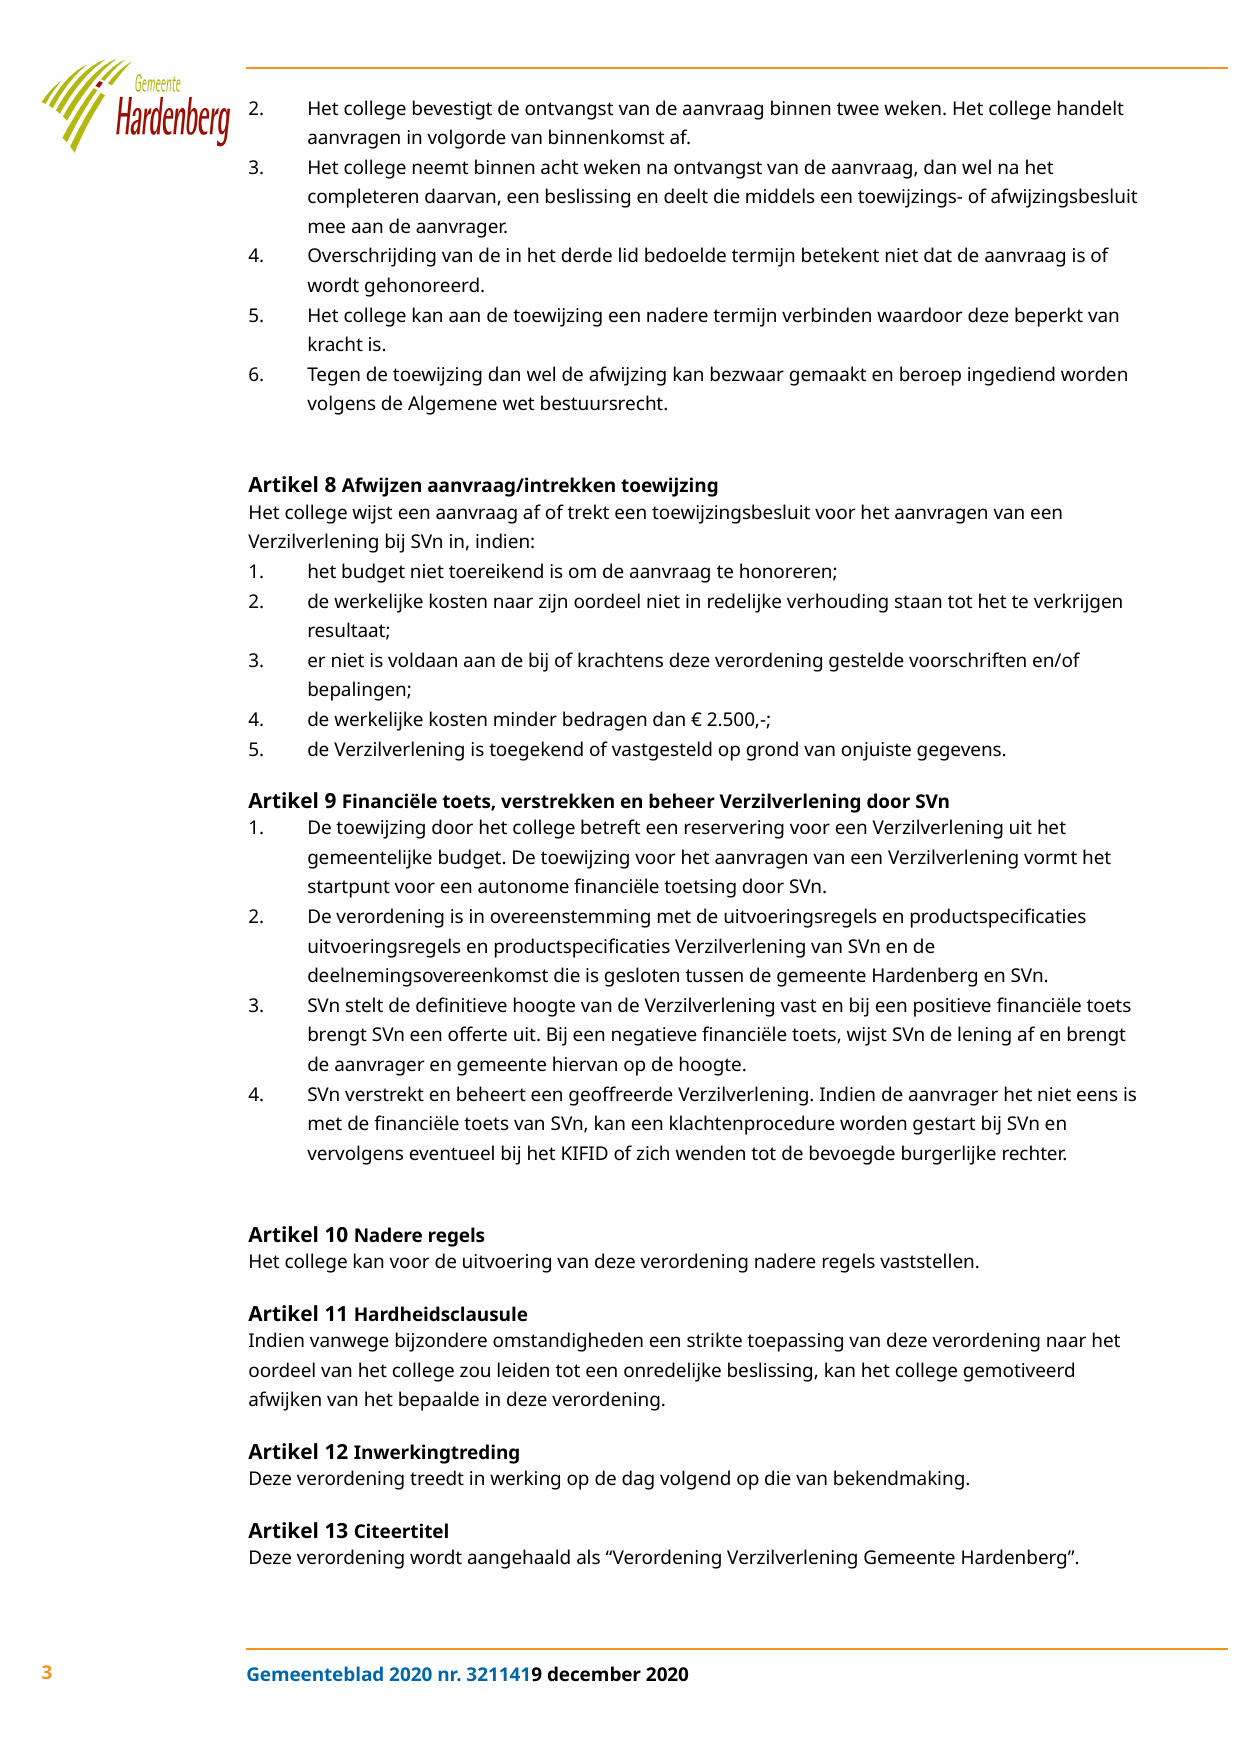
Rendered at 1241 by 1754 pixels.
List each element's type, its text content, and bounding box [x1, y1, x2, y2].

list Overschrijding van de in het derde lid bedoelde termijn betekent niet dat de aanvraag is of wordt gehonoreerd. [248, 243, 1152, 298]
text Artikel 8 Afwijzen aanvraag/intrekken toewijzing [248, 471, 1152, 499]
list Tegen de toewijzing dan wel de afwijzing kan bezwaar gemaakt en beroep ingediend worden volgens de Algemene wet bestuursrecht. [248, 361, 1152, 416]
text Artikel 10 Nadere regels [248, 1220, 1152, 1248]
list de werkelijke kosten minder bedragen dan € 2.500,-; [248, 706, 1152, 732]
list Het college neemt binnen acht weken na ontvangst van de aanvraag, dan wel na het completeren daarvan, een beslissing en deelt die middels een toewijzings- of afwijzingsbesluit mee aan de aanvrager. [248, 154, 1152, 239]
list de werkelijke kosten naar zijn oordeel niet in redelijke verhouding staan tot het te verkrijgen resultaat; [248, 588, 1152, 643]
text Artikel 11 Hardheidsclausule [248, 1299, 1152, 1327]
text Het college wijst een aanvraag af of trekt een toewijzingsbesluit voor het aanvragen van een Verzilverlening bij SVn in, indien: [248, 499, 1152, 554]
picture [41, 47, 231, 172]
list er niet is voldaan aan de bij of krachtens deze verordening gestelde voorschriften en/of bepalingen; [248, 647, 1152, 702]
text Deze verordening treedt in werking op de dag volgend op die van bekendmaking. [248, 1465, 1152, 1491]
text Deze verordening wordt aangehaald als “Verordening Verzilverlening Gemeente Hardenberg”. [248, 1544, 1152, 1570]
list De toewijzing door het college betreft een reservering voor een Verzilverlening uit het gemeentelijke budget. De toewijzing voor het aanvragen van een Verzilverlening vormt het startpunt voor een autonome financiële toetsing door SVn. [248, 814, 1152, 899]
list SVn verstrekt en beheert een geoffreerde Verzilverlening. Indien de aanvrager het niet eens is met de financiële toets van SVn, kan een klachtenprocedure worden gestart bij SVn en vervolgens eventueel bij het KIFID of zich wenden tot de bevoegde burgerlijke rechter. [248, 1081, 1152, 1166]
list Het college bevestigt de ontvangst van de aanvraag binnen twee weken. Het college handelt aanvragen in volgorde van binnenkomst af. [248, 95, 1152, 150]
list Het college kan aan de toewijzing een nadere termijn verbinden waardoor deze beperkt van kracht is. [248, 302, 1152, 357]
text Artikel 13 Citeertitel [248, 1516, 1152, 1544]
list de Verzilverlening is toegekend of vastgesteld op grond van onjuiste gegevens. [248, 736, 1152, 761]
text Artikel 12 Inwerkingtreding [248, 1437, 1152, 1465]
text Het college kan voor de uitvoering van deze verordening nadere regels vaststellen. [248, 1248, 1152, 1274]
list De verordening is in overeenstemming met de uitvoeringsregels en productspecificaties uitvoeringsregels en productspecificaties Verzilverlening van SVn en de deelnemingsovereenkomst die is gesloten tussen de gemeente Hardenberg en SVn. [248, 903, 1152, 988]
text Indien vanwege bijzondere omstandigheden een strikte toepassing van deze verordening naar het oordeel van het college zou leiden tot een onredelijke beslissing, kan het college gemotiveerd afwijken van het bepaalde in deze verordening. [248, 1327, 1152, 1412]
text Artikel 9 Financiële toets, verstrekken en beheer Verzilverlening door SVn [248, 786, 1152, 814]
list SVn stelt de definitieve hoogte van de Verzilverlening vast en bij een positieve financiële toets brengt SVn een offerte uit. Bij een negatieve financiële toets, wijst SVn de lening af en brengt de aanvrager en gemeente hiervan op de hoogte. [248, 992, 1152, 1077]
list het budget niet toereikend is om de aanvraag te honoreren; [248, 558, 1152, 584]
